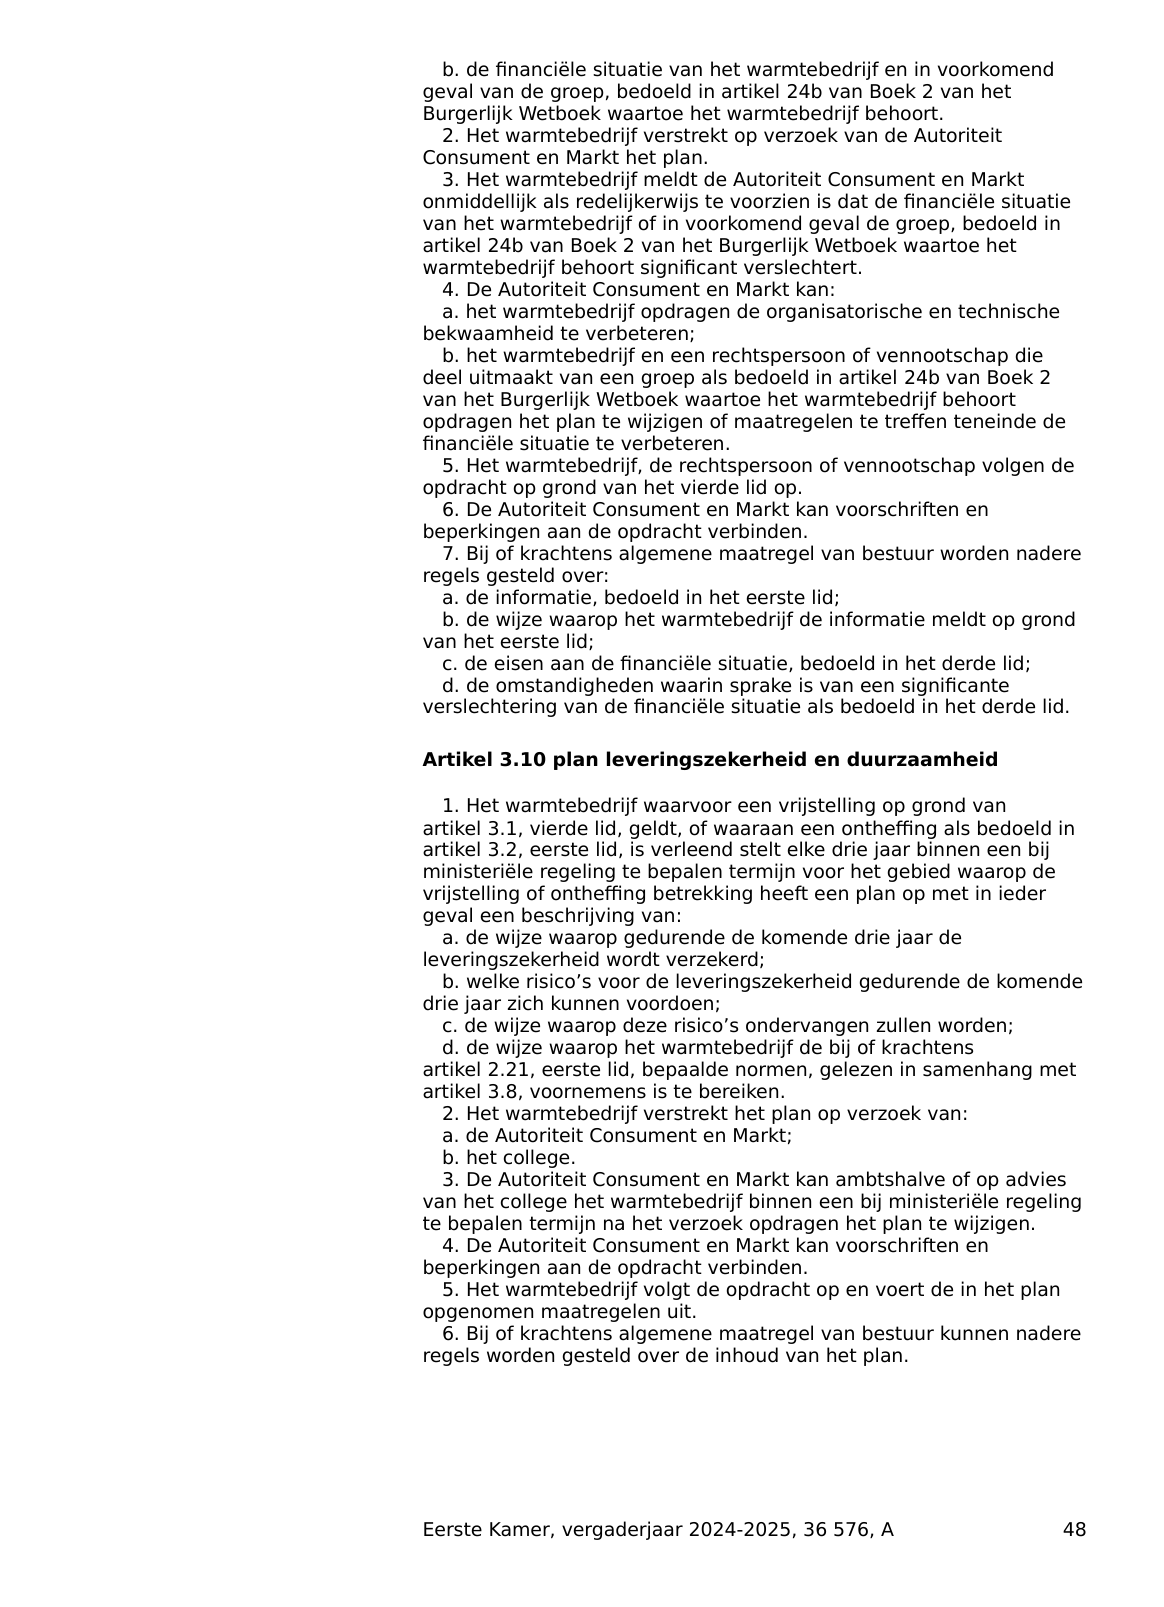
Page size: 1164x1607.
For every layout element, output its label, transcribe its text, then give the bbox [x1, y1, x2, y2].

text 2. Het warmtebedrijf verstrekt het plan op verzoek van: [422, 1103, 1087, 1125]
text d. de wijze waarop het warmtebedrijf de bij of krachtens artikel 2.21, eerste lid, bepaalde normen, gelezen in samenhang met artikel 3.8, voornemens is te bereiken. [422, 1037, 1087, 1103]
text a. de Autoriteit Consument en Markt; [422, 1125, 1087, 1147]
text b. welke risico’s voor de leveringszekerheid gedurende de komende drie jaar zich kunnen voordoen; [422, 971, 1087, 1015]
text b. het warmtebedrijf en een rechtspersoon of vennootschap die deel uitmaakt van een groep als bedoeld in artikel 24b van Boek 2 van het Burgerlijk Wetboek waartoe het warmtebedrijf behoort opdragen het plan te wijzigen of maatregelen te treffen teneinde de financiële situatie te verbeteren. [422, 345, 1087, 455]
text 3. De Autoriteit Consument en Markt kan ambtshalve of op advies van het college het warmtebedrijf binnen een bij ministeriële regeling te bepalen termijn na het verzoek opdragen het plan te wijzigen. [422, 1169, 1087, 1235]
text c. de wijze waarop deze risico’s ondervangen zullen worden; [422, 1015, 1087, 1037]
text 1. Het warmtebedrijf waarvoor een vrijstelling op grond van artikel 3.1, vierde lid, geldt, of waaraan een ontheffing als bedoeld in artikel 3.2, eerste lid, is verleend stelt elke drie jaar binnen een bij ministeriële regeling te bepalen termijn voor het gebied waarop de vrijstelling of ontheffing betrekking heeft een plan op met in ieder geval een beschrijving van: [422, 795, 1087, 927]
text b. de wijze waarop het warmtebedrijf de informatie meldt op grond van het eerste lid; [422, 608, 1087, 652]
text 4. De Autoriteit Consument en Markt kan: [422, 279, 1087, 301]
text b. het college. [422, 1147, 1087, 1169]
text 3. Het warmtebedrijf meldt de Autoriteit Consument en Markt onmiddellijk als redelijkerwijs te voorzien is dat de financiële situatie van het warmtebedrijf of in voorkomend geval de groep, bedoeld in artikel 24b van Boek 2 van het Burgerlijk Wetboek waartoe het warmtebedrijf behoort significant verslechtert. [422, 169, 1087, 279]
subtitle Artikel 3.10 plan leveringszekerheid en duurzaamheid [422, 748, 1087, 770]
text 2. Het warmtebedrijf verstrekt op verzoek van de Autoriteit Consument en Markt het plan. [422, 125, 1087, 169]
text c. de eisen aan de financiële situatie, bedoeld in het derde lid; [422, 652, 1087, 674]
text 5. Het warmtebedrijf, de rechtspersoon of vennootschap volgen de opdracht op grond van het vierde lid op. [422, 455, 1087, 499]
text 6. De Autoriteit Consument en Markt kan voorschriften en beperkingen aan de opdracht verbinden. [422, 499, 1087, 543]
text a. de wijze waarop gedurende de komende drie jaar de leveringszekerheid wordt verzekerd; [422, 927, 1087, 971]
text 4. De Autoriteit Consument en Markt kan voorschriften en beperkingen aan de opdracht verbinden. [422, 1235, 1087, 1279]
text 5. Het warmtebedrijf volgt de opdracht op en voert de in het plan opgenomen maatregelen uit. [422, 1279, 1087, 1323]
text b. de financiële situatie van het warmtebedrijf en in voorkomend geval van de groep, bedoeld in artikel 24b van Boek 2 van het Burgerlijk Wetboek waartoe het warmtebedrijf behoort. [422, 59, 1087, 125]
text 6. Bij of krachtens algemene maatregel van bestuur kunnen nadere regels worden gesteld over de inhoud van het plan. [422, 1323, 1087, 1367]
text d. de omstandigheden waarin sprake is van een significante verslechtering van de financiële situatie als bedoeld in het derde lid. [422, 674, 1087, 718]
text a. het warmtebedrijf opdragen de organisatorische en technische bekwaamheid te verbeteren; [422, 301, 1087, 345]
text a. de informatie, bedoeld in het eerste lid; [422, 587, 1087, 608]
text 7. Bij of krachtens algemene maatregel van bestuur worden nadere regels gesteld over: [422, 543, 1087, 587]
